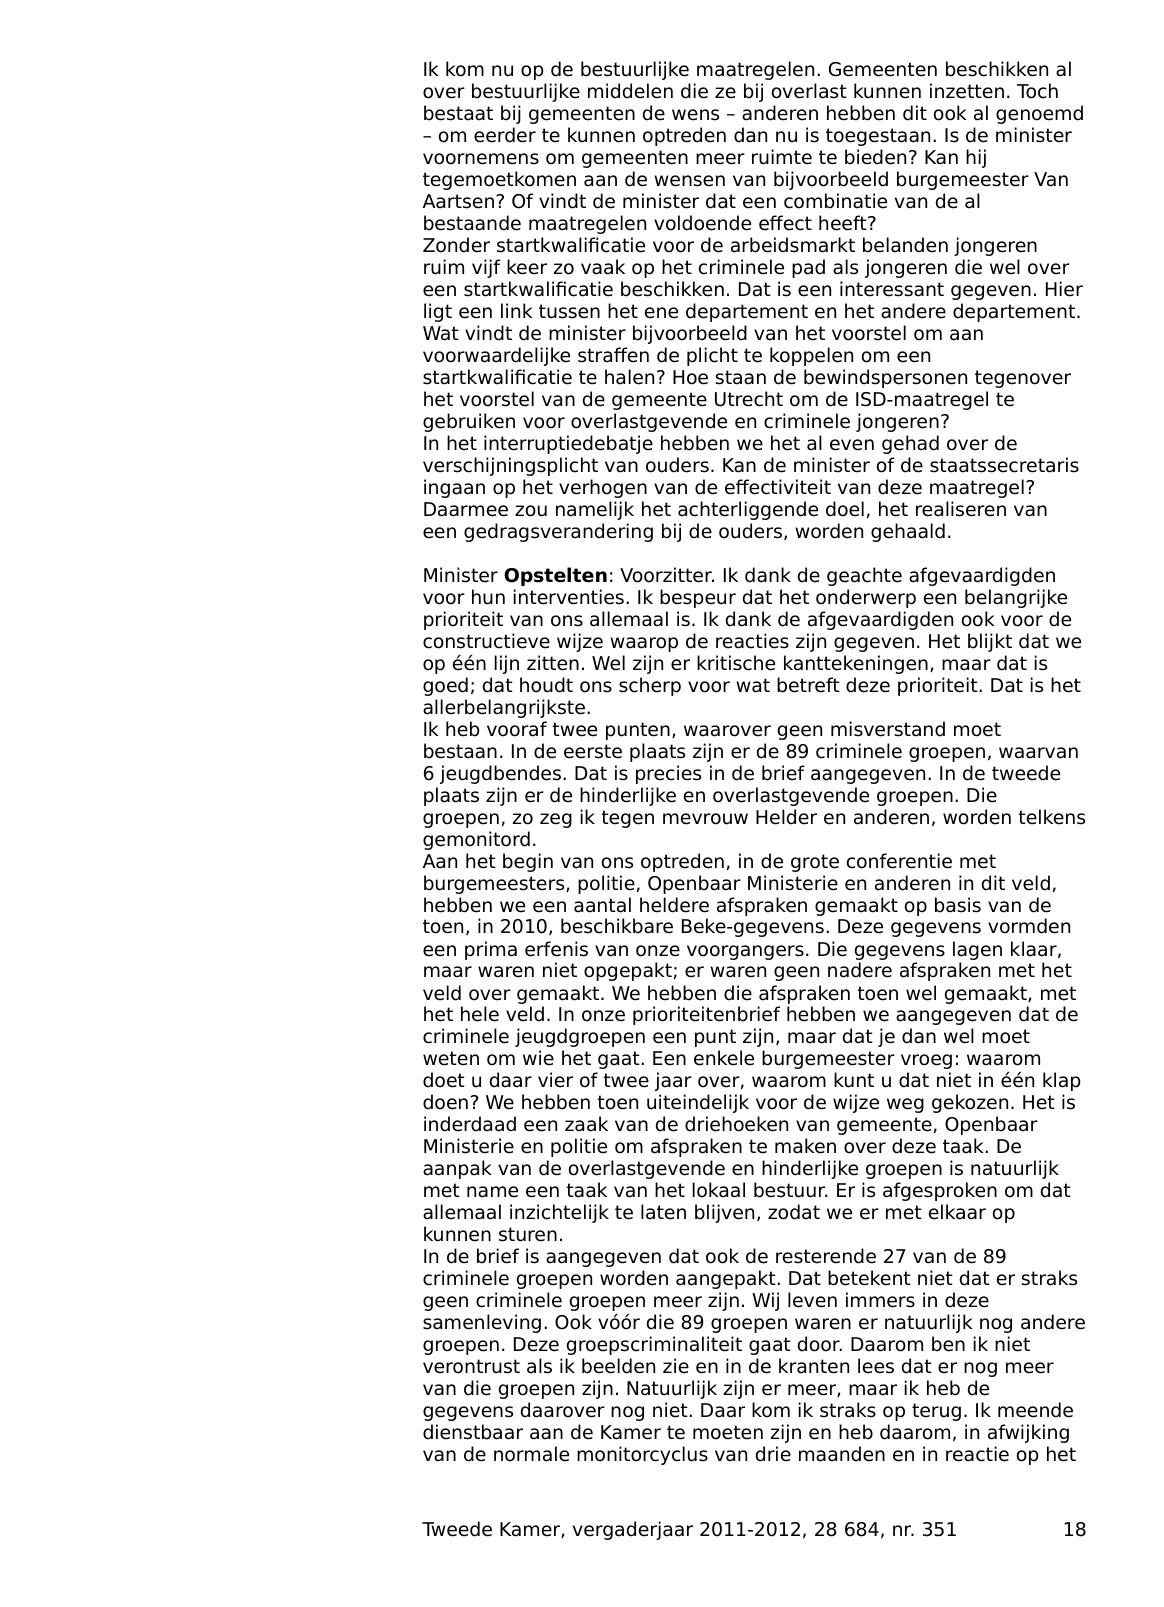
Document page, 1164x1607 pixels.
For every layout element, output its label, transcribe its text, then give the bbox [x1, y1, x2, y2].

text In de brief is aangegeven dat ook de resterende 27 van de 89 criminele groepen worden aangepakt. Dat betekent niet dat er straks geen criminele groepen meer zijn. Wij leven immers in deze samenleving. Ook vóór die 89 groepen waren er natuurlijk nog andere groepen. Deze groepscriminaliteit gaat door. Daarom ben ik niet verontrust als ik beelden zie en in de kranten lees dat er nog meer van die groepen zijn. Natuurlijk zijn er meer, maar ik heb de gegevens daarover nog niet. Daar kom ik straks op terug. Ik meende dienstbaar aan de Kamer te moeten zijn en heb daarom, in afwijking van de normale monitorcyclus van drie maanden en in reactie op het [422, 1246, 1087, 1466]
text Minister Opstelten: Voorzitter. Ik dank de geachte afgevaardigden voor hun interventies. Ik bespeur dat het onderwerp een belangrijke prioriteit van ons allemaal is. Ik dank de afgevaardigden ook voor de constructieve wijze waarop de reacties zijn gegeven. Het blijkt dat we op één lijn zitten. Wel zijn er kritische kanttekeningen, maar dat is goed; dat houdt ons scherp voor wat betreft deze prioriteit. Dat is het allerbelangrijkste. [422, 565, 1087, 719]
text Zonder startkwalificatie voor de arbeidsmarkt belanden jongeren ruim vijf keer zo vaak op het criminele pad als jongeren die wel over een startkwalificatie beschikken. Dat is een interessant gegeven. Hier ligt een link tussen het ene departement en het andere departement. Wat vindt de minister bijvoorbeeld van het voorstel om aan voorwaardelijke straffen de plicht te koppelen om een startkwalificatie te halen? Hoe staan de bewindspersonen tegenover het voorstel van de gemeente Utrecht om de ISD-maatregel te gebruiken voor overlastgevende en criminele jongeren? [422, 235, 1087, 433]
text Ik heb vooraf twee punten, waarover geen misverstand moet bestaan. In de eerste plaats zijn er de 89 criminele groepen, waarvan 6 jeugdbendes. Dat is precies in de brief aangegeven. In de tweede plaats zijn er de hinderlijke en overlastgevende groepen. Die groepen, zo zeg ik tegen mevrouw Helder en anderen, worden telkens gemonitord. [422, 719, 1087, 851]
text Ik kom nu op de bestuurlijke maatregelen. Gemeenten beschikken al over bestuurlijke middelen die ze bij overlast kunnen inzetten. Toch bestaat bij gemeenten de wens – anderen hebben dit ook al genoemd – om eerder te kunnen optreden dan nu is toegestaan. Is de minister voornemens om gemeenten meer ruimte te bieden? Kan hij tegemoetkomen aan de wensen van bijvoorbeeld burgemeester Van Aartsen? Of vindt de minister dat een combinatie van de al bestaande maatregelen voldoende effect heeft? [422, 59, 1087, 235]
text In het interruptiedebatje hebben we het al even gehad over de verschijningsplicht van ouders. Kan de minister of de staatssecretaris ingaan op het verhogen van de effectiviteit van deze maatregel? Daarmee zou namelijk het achterliggende doel, het realiseren van een gedragsverandering bij de ouders, worden gehaald. [422, 433, 1087, 543]
text Aan het begin van ons optreden, in de grote conferentie met burgemeesters, politie, Openbaar Ministerie en anderen in dit veld, hebben we een aantal heldere afspraken gemaakt op basis van de toen, in 2010, beschikbare Beke-gegevens. Deze gegevens vormden een prima erfenis van onze voorgangers. Die gegevens lagen klaar, maar waren niet opgepakt; er waren geen nadere afspraken met het veld over gemaakt. We hebben die afspraken toen wel gemaakt, met het hele veld. In onze prioriteitenbrief hebben we aangegeven dat de criminele jeugdgroepen een punt zijn, maar dat je dan wel moet weten om wie het gaat. Een enkele burgemeester vroeg: waarom doet u daar vier of twee jaar over, waarom kunt u dat niet in één klap doen? We hebben toen uiteindelijk voor de wijze weg gekozen. Het is inderdaad een zaak van de driehoeken van gemeente, Openbaar Ministerie en politie om afspraken te maken over deze taak. De aanpak van de overlastgevende en hinderlijke groepen is natuurlijk met name een taak van het lokaal bestuur. Er is afgesproken om dat allemaal inzichtelijk te laten blijven, zodat we er met elkaar op kunnen sturen. [422, 851, 1087, 1246]
